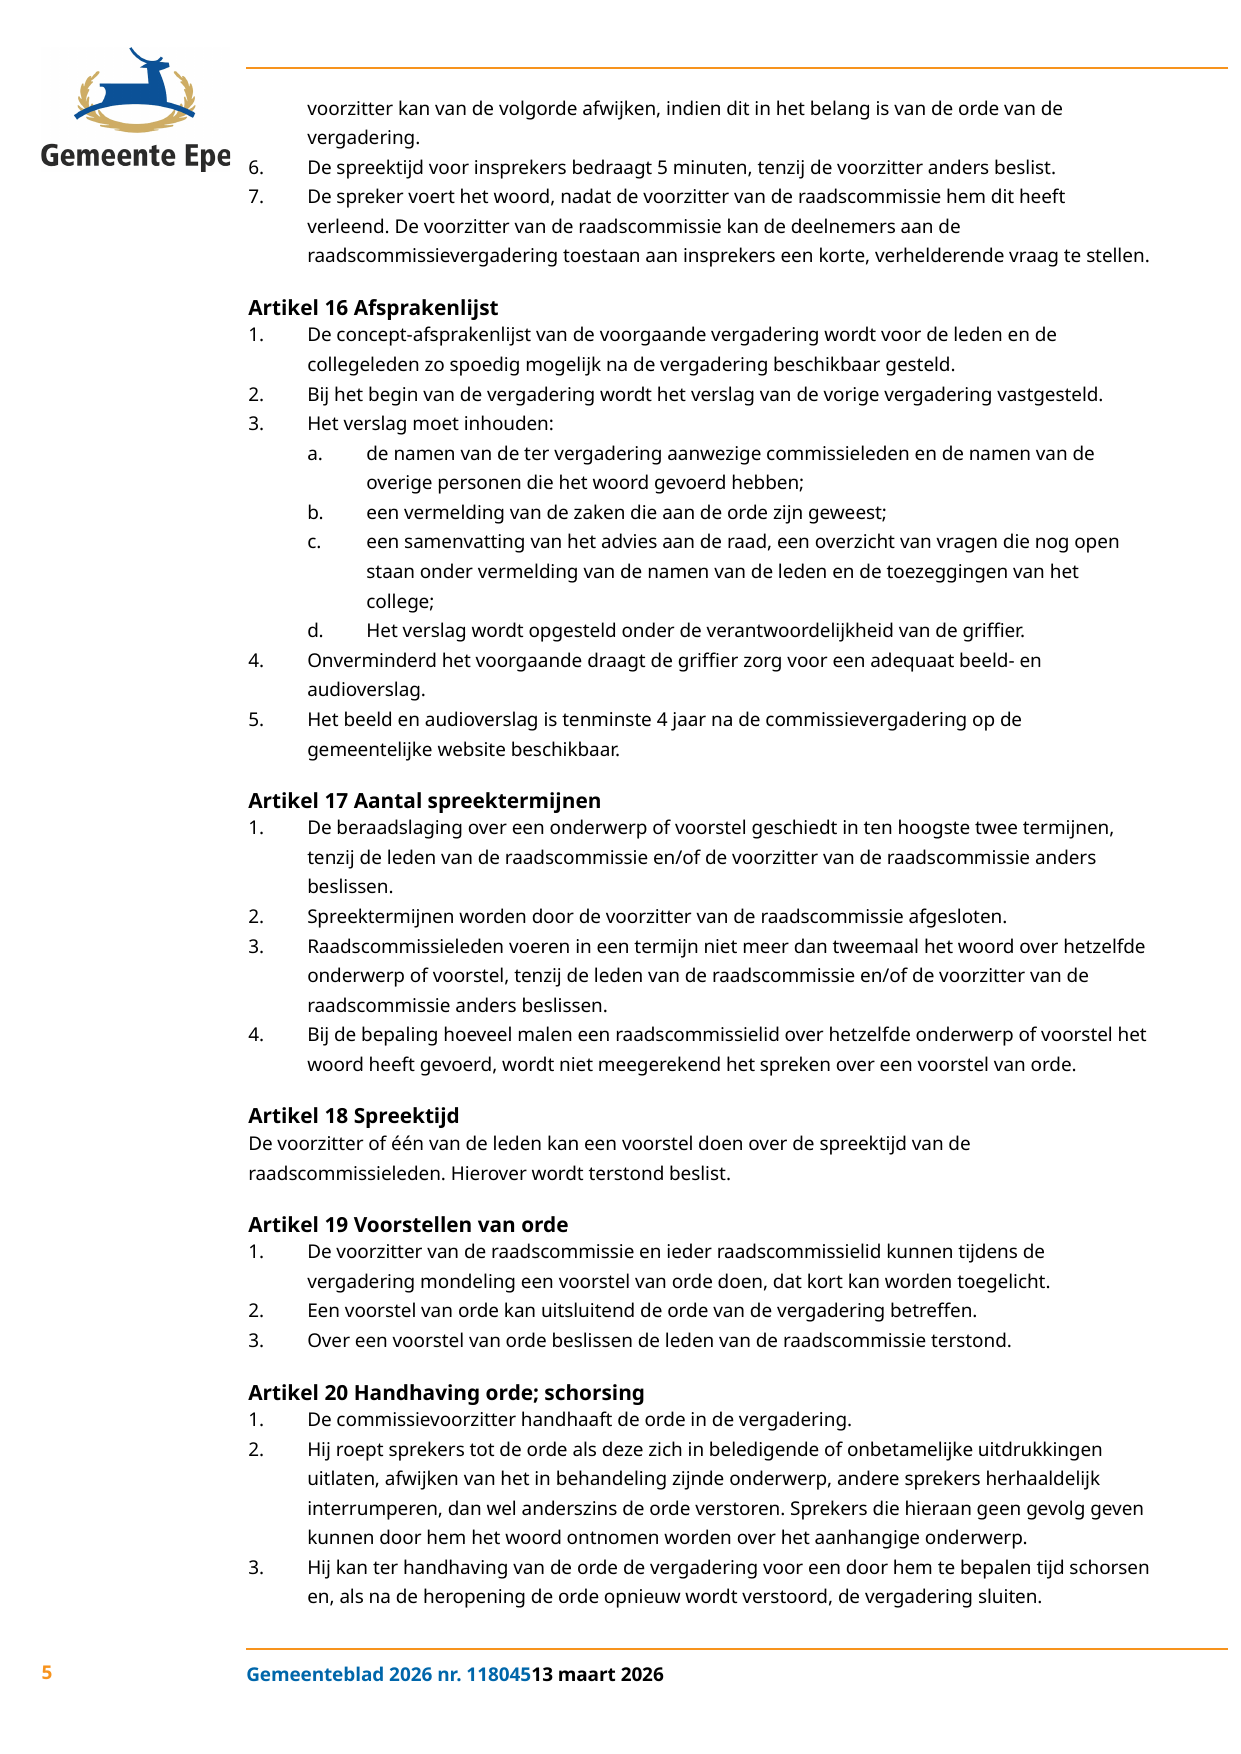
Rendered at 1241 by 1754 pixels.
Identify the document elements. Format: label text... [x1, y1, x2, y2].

list Bij het begin van de vergadering wordt het verslag van de vorige vergadering vastgesteld. [248, 381, 1152, 406]
text Artikel 16 Afsprakenlijst [248, 293, 1152, 322]
list Het beeld en audioverslag is tenminste 4 jaar na de commissievergadering op de gemeentelijke website beschikbaar. [248, 706, 1152, 761]
list Het verslag wordt opgesteld onder de verantwoordelijkheid van de griffier. [307, 617, 1152, 643]
list de namen van de ter vergadering aanwezige commissieleden en de namen van de overige personen die het woord gevoerd hebben; [307, 440, 1152, 495]
list Hij kan ter handhaving van de orde de vergadering voor een door hem te bepalen tijd schorsen en, als na de heropening de orde opnieuw wordt verstoord, de vergadering sluiten. [248, 1554, 1152, 1609]
list De spreker voert het woord, nadat de voorzitter van de raadscommissie hem dit heeft verleend. De voorzitter van de raadscommissie kan de deelnemers aan de raadscommissievergadering toestaan aan insprekers een korte, verhelderende vraag te stellen. [248, 183, 1152, 268]
list De concept-afsprakenlijst van de voorgaande vergadering wordt voor de leden en de collegeleden zo spoedig mogelijk na de vergadering beschikbaar gesteld. [248, 322, 1152, 377]
text Artikel 20 Handhaving orde; schorsing [248, 1378, 1152, 1406]
list Hij roept sprekers tot de orde als deze zich in beledigende of onbetamelijke uitdrukkingen uitlaten, afwijken van het in behandeling zijnde onderwerp, andere sprekers herhaaldelijk interrumperen, dan wel anderszins de orde verstoren. Sprekers die hieraan geen gevolg geven kunnen door hem het woord ontnomen worden over het aanhangige onderwerp. [248, 1436, 1152, 1550]
list Onverminderd het voorgaande draagt de griffier zorg voor een adequaat beeld- en audioverslag. [248, 647, 1152, 702]
text Artikel 18 Spreektijd [248, 1102, 1152, 1130]
text De voorzitter of één van de leden kan een voorstel doen over de spreektijd van de raadscommissieleden. Hierover wordt terstond beslist. [248, 1130, 1152, 1185]
list Spreektermijnen worden door de voorzitter van de raadscommissie afgesloten. [248, 903, 1152, 929]
list Over een voorstel van orde beslissen de leden van de raadscommissie terstond. [248, 1327, 1152, 1353]
list De beraadslaging over een onderwerp of voorstel geschiedt in ten hoogste twee termijnen, tenzij de leden van de raadscommissie en/of de voorzitter van de raadscommissie anders beslissen. [248, 814, 1152, 899]
list Raadscommissieleden voeren in een termijn niet meer dan tweemaal het woord over hetzelfde onderwerp of voorstel, tenzij de leden van de raadscommissie en/of de voorzitter van de raadscommissie anders beslissen. [248, 933, 1152, 1018]
picture [41, 47, 231, 172]
list een samenvatting van het advies aan de raad, een overzicht van vragen die nog open staan onder vermelding van de namen van de leden en de toezeggingen van het college; [307, 529, 1152, 613]
list Het verslag moet inhouden: [248, 410, 1152, 436]
list De commissievoorzitter handhaaft de orde in de vergadering. [248, 1406, 1152, 1432]
text Artikel 19 Voorstellen van orde [248, 1210, 1152, 1238]
list De voorzitter van de raadscommissie en ieder raadscommissielid kunnen tijdens de vergadering mondeling een voorstel van orde doen, dat kort kan worden toegelicht. [248, 1238, 1152, 1294]
list Een voorstel van orde kan uitsluitend de orde van de vergadering betreffen. [248, 1298, 1152, 1323]
list Bij de bepaling hoeveel malen een raadscommissielid over hetzelfde onderwerp of voorstel het woord heeft gevoerd, wordt niet meegerekend het spreken over een voorstel van orde. [248, 1022, 1152, 1077]
text Artikel 17 Aantal spreektermijnen [248, 786, 1152, 814]
list De spreektijd voor insprekers bedraagt 5 minuten, tenzij de voorzitter anders beslist. [248, 154, 1152, 180]
list voorzitter kan van de volgorde afwijken, indien dit in het belang is van de orde van de vergadering. [248, 95, 1152, 150]
list een vermelding van de zaken die aan de orde zijn geweest; [307, 499, 1152, 525]
